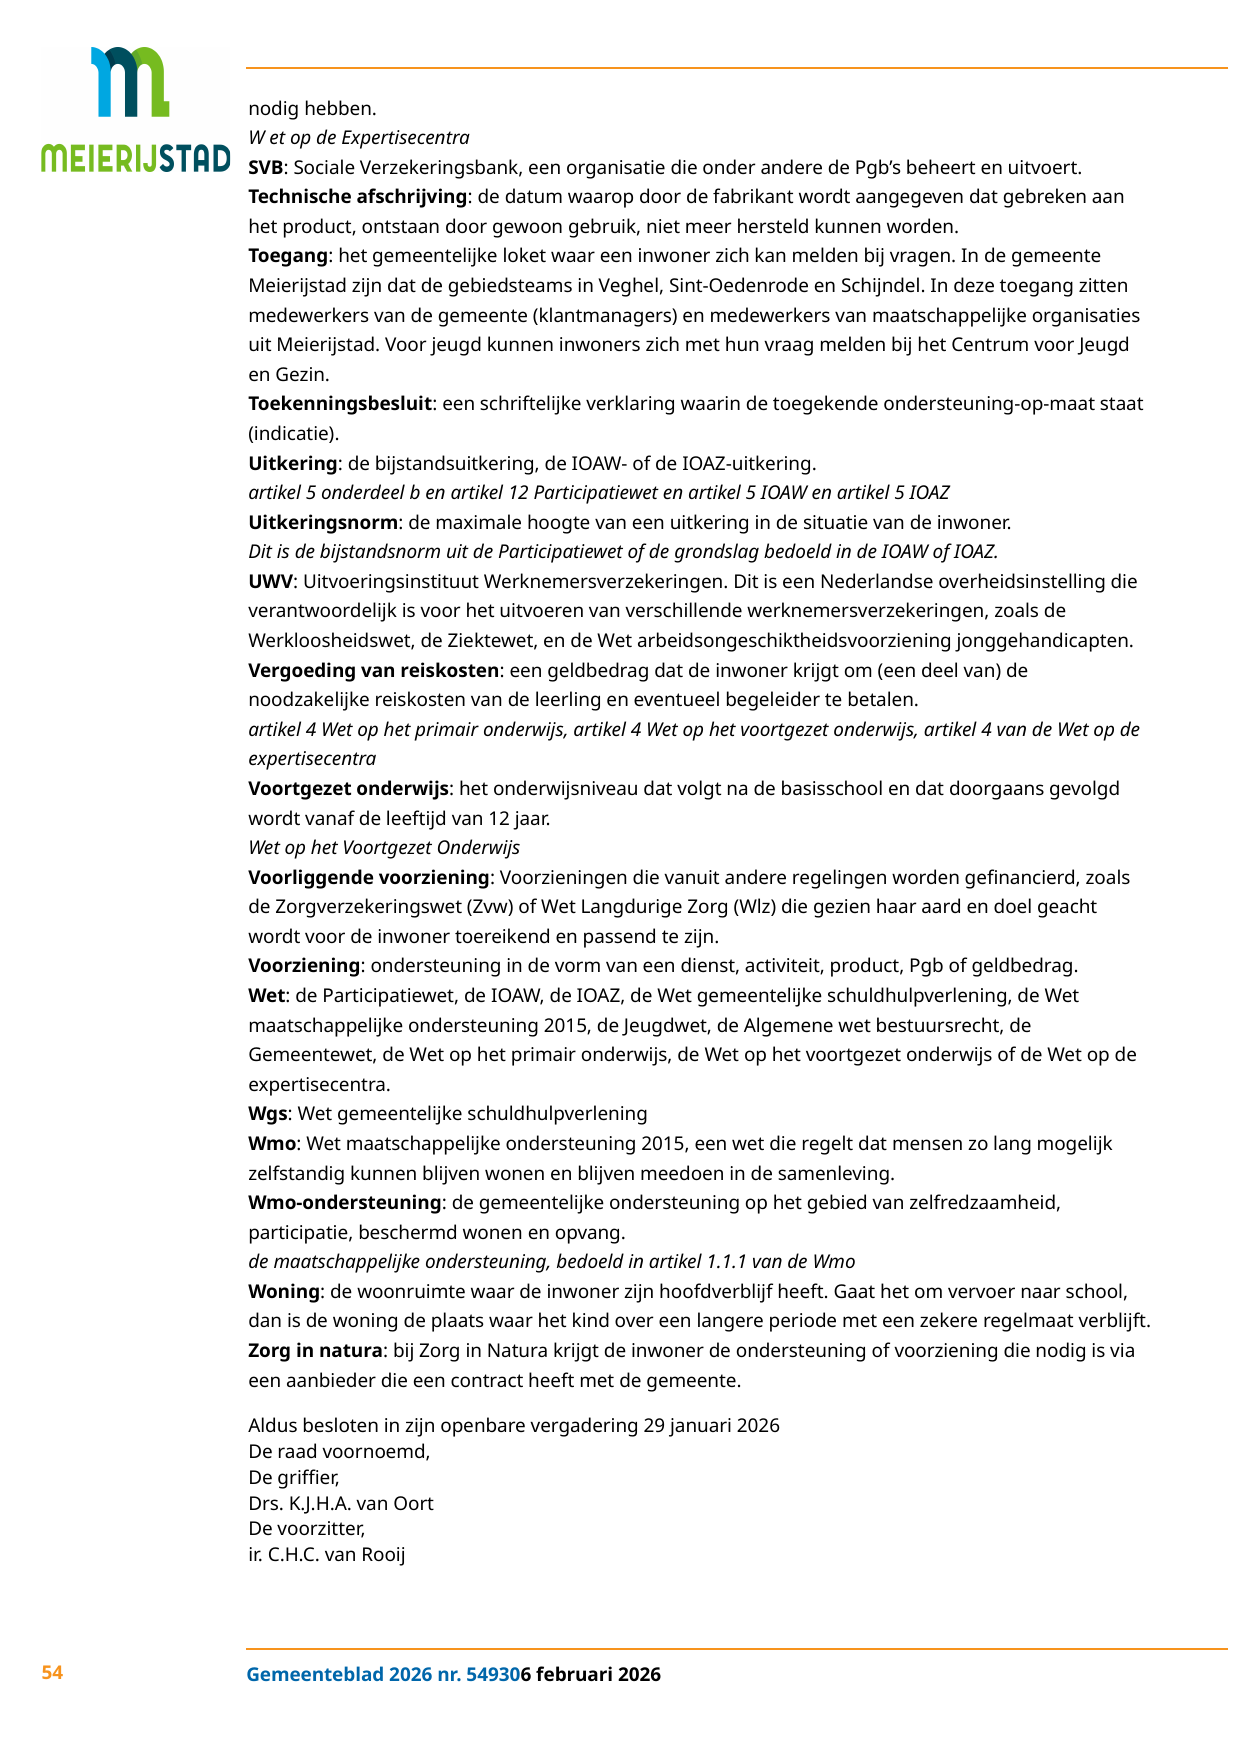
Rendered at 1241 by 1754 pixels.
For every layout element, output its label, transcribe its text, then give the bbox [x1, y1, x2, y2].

text De raad voornoemd, [248, 1438, 1152, 1464]
text artikel 4 Wet op het primair onderwijs, artikel 4 Wet op het voortgezet onderwijs, artikel 4 van de Wet op de expertisecentra [248, 716, 1152, 771]
text Wmo-ondersteuning: de gemeentelijke ondersteuning op het gebied van zelfredzaamheid, participatie, beschermd wonen en opvang. [248, 1189, 1152, 1245]
text Wet: de Participatiewet, de IOAW, de IOAZ, de Wet gemeentelijke schuldhulpverlening, de Wet maatschappelijke ondersteuning 2015, de Jeugdwet, de Algemene wet bestuursrecht, de Gemeentewet, de Wet op het primair onderwijs, de Wet op het voortgezet onderwijs of de Wet op de expertisecentra. [248, 982, 1152, 1097]
text Aldus besloten in zijn openbare vergadering 29 januari 2026 [248, 1412, 1152, 1438]
text ir. C.H.C. van Rooij [248, 1541, 1152, 1567]
text nodig hebben. [248, 95, 1152, 121]
text Uitkering: de bijstandsuitkering, de IOAW- of de IOAZ-uitkering. [248, 450, 1152, 476]
text Drs. K.J.H.A. van Oort [248, 1490, 1152, 1515]
text De voorzitter, [248, 1515, 1152, 1541]
text Voorliggende voorziening: Voorzieningen die vanuit andere regelingen worden gefinancierd, zoals de Zorgverzekeringswet (Zvw) of Wet Langdurige Zorg (Wlz) die gezien haar aard en doel geacht wordt voor de inwoner toereikend en passend te zijn. [248, 864, 1152, 949]
text De griffier, [248, 1464, 1152, 1490]
text Voortgezet onderwijs: het onderwijsniveau dat volgt na de basisschool en dat doorgaans gevolgd wordt vanaf de leeftijd van 12 jaar. [248, 775, 1152, 831]
text Toegang: het gemeentelijke loket waar een inwoner zich kan melden bij vragen. In de gemeente Meierijstad zijn dat de gebiedsteams in Veghel, Sint-Oedenrode en Schijndel. In deze toegang zitten medewerkers van de gemeente (klantmanagers) en medewerkers van maatschappelijke organisaties uit Meierijstad. Voor jeugd kunnen inwoners zich met hun vraag melden bij het Centrum voor Jeugd en Gezin. [248, 243, 1152, 387]
text Technische afschrijving: de datum waarop door de fabrikant wordt aangegeven dat gebreken aan het product, ontstaan door gewoon gebruik, niet meer hersteld kunnen worden. [248, 183, 1152, 239]
text artikel 5 onderdeel b en artikel 12 Participatiewet en artikel 5 IOAW en artikel 5 IOAZ [248, 479, 1152, 505]
text SVB: Sociale Verzekeringsbank, een organisatie die onder andere de Pgb’s beheert en uitvoert. [248, 154, 1152, 180]
picture [41, 47, 231, 172]
text W et op de Expertisecentra [248, 124, 1152, 150]
text Zorg in natura: bij Zorg in Natura krijgt de inwoner de ondersteuning of voorziening die nodig is via een aanbieder die een contract heeft met de gemeente. [248, 1337, 1152, 1393]
text Woning: de woonruimte waar de inwoner zijn hoofdverblijf heeft. Gaat het om vervoer naar school, dan is de woning de plaats waar het kind over een langere periode met een zekere regelmaat verblijft. [248, 1278, 1152, 1333]
text Vergoeding van reiskosten: een geldbedrag dat de inwoner krijgt om (een deel van) de noodzakelijke reiskosten van de leerling en eventueel begeleider te betalen. [248, 657, 1152, 712]
text de maatschappelijke ondersteuning, bedoeld in artikel 1.1.1 van de Wmo [248, 1248, 1152, 1274]
text Uitkeringsnorm: de maximale hoogte van een uitkering in de situatie van de inwoner. [248, 509, 1152, 535]
text Wet op het Voortgezet Onderwijs [248, 834, 1152, 860]
text Wgs: Wet gemeentelijke schuldhulpverlening [248, 1101, 1152, 1126]
text Dit is de bijstandsnorm uit de Participatiewet of de grondslag bedoeld in de IOAW of IOAZ. [248, 538, 1152, 564]
text Wmo: Wet maatschappelijke ondersteuning 2015, een wet die regelt dat mensen zo lang mogelijk zelfstandig kunnen blijven wonen en blijven meedoen in de samenleving. [248, 1130, 1152, 1186]
text UWV: Uitvoeringsinstituut Werknemersverzekeringen. Dit is een Nederlandse overheidsinstelling die verantwoordelijk is voor het uitvoeren van verschillende werknemersverzekeringen, zoals de Werkloosheidswet, de Ziektewet, en de Wet arbeidsongeschiktheidsvoorziening jonggehandicapten. [248, 568, 1152, 653]
text Toekenningsbesluit: een schriftelijke verklaring waarin de toegekende ondersteuning-op-maat staat (indicatie). [248, 391, 1152, 446]
text Voorziening: ondersteuning in de vorm van een dienst, activiteit, product, Pgb of geldbedrag. [248, 953, 1152, 978]
